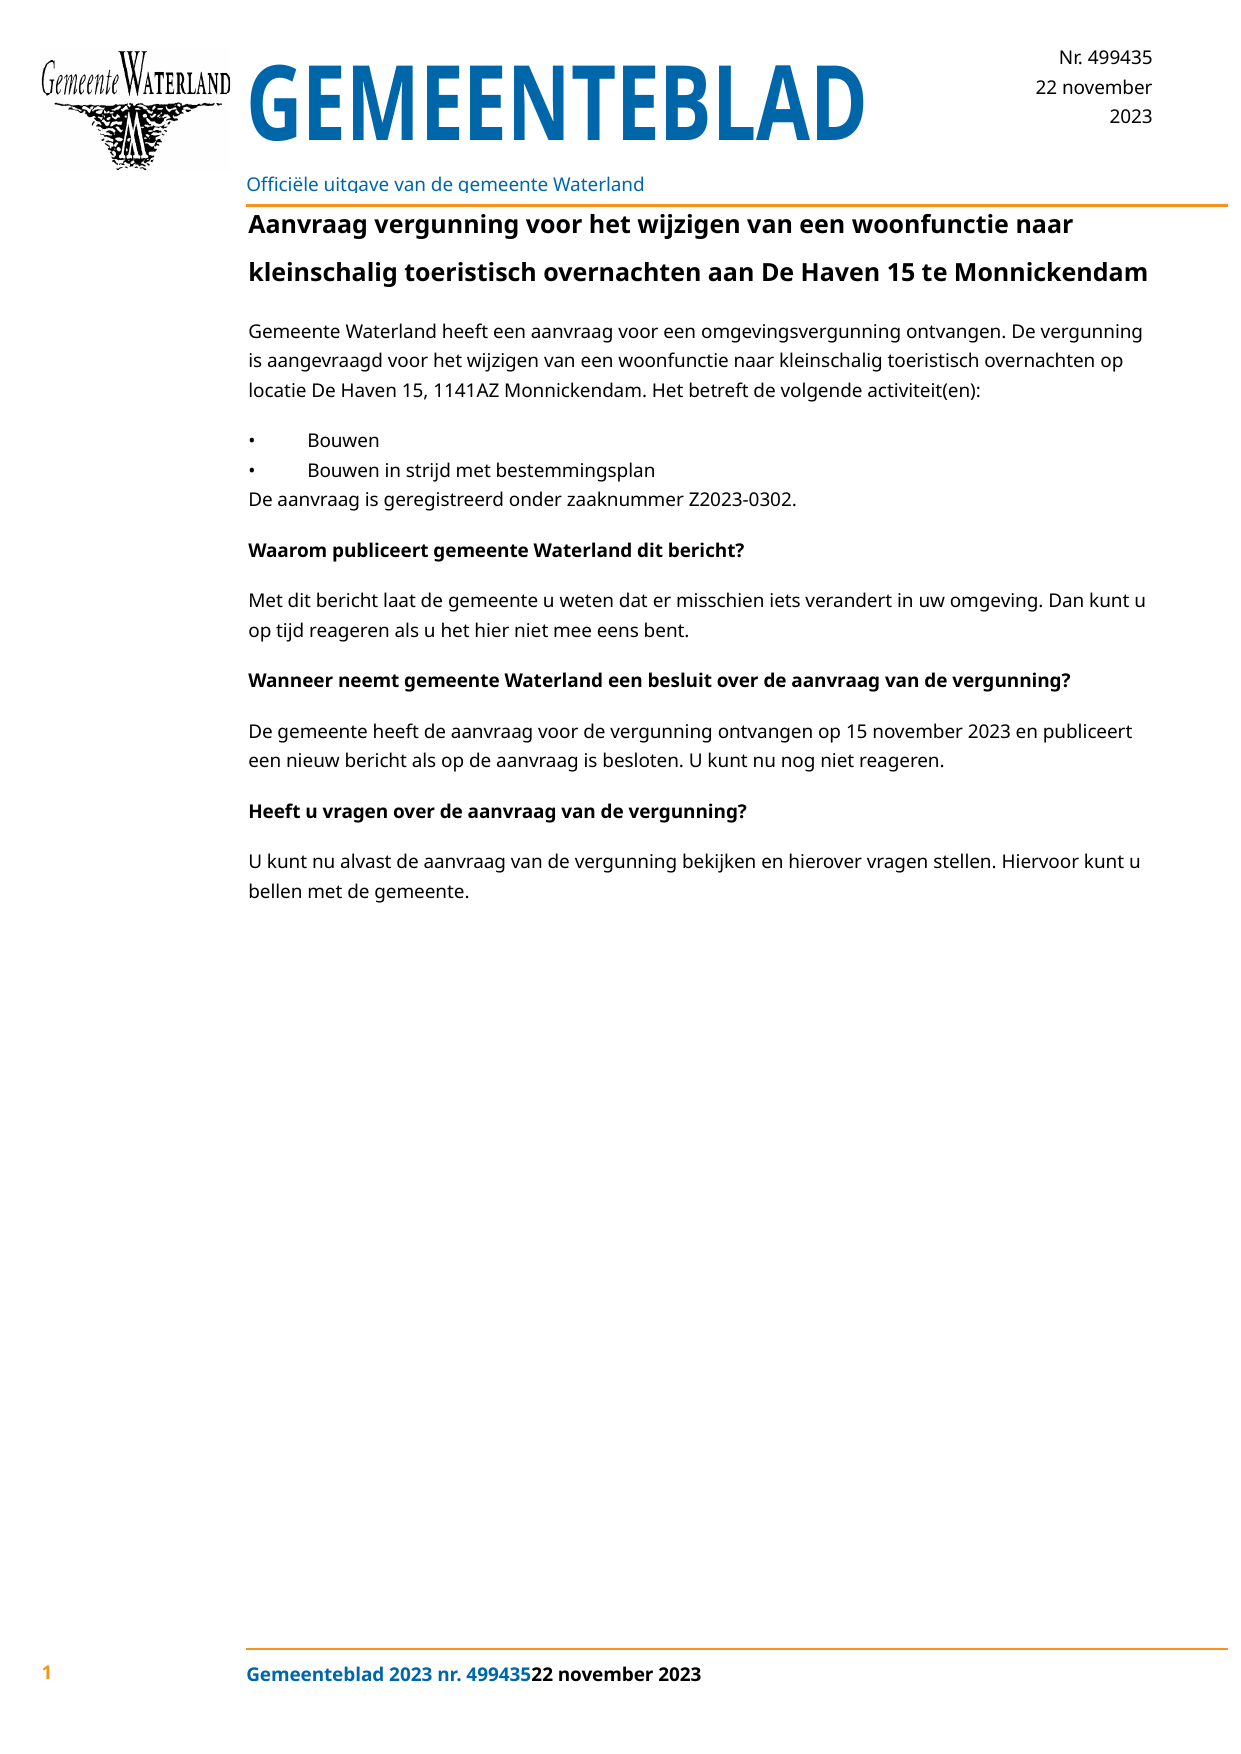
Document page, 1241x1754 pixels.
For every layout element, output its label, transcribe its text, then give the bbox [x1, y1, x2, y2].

text Heeft u vragen over de aanvraag van de vergunning? [248, 798, 1152, 824]
text De aanvraag is geregistreerd onder zaaknummer Z2023-0302. [248, 487, 1152, 512]
text Gemeente Waterland heeft een aanvraag voor een omgevingsvergunning ontvangen. De vergunning is aangevraagd voor het wijzigen van een woonfunctie naar kleinschalig toeristisch overnachten op locatie De Haven 15, 1141AZ Monnickendam. Het betreft de volgende activiteit(en): [248, 318, 1152, 403]
text U kunt nu alvast de aanvraag van de vergunning bekijken en hierover vragen stellen. Hiervoor kunt u bellen met de gemeente. [248, 848, 1152, 904]
list Bouwen in strijd met bestemmingsplan [248, 457, 1152, 483]
text Aanvraag vergunning voor het wijzigen van een woonfunctie naar kleinschalig toeristisch overnachten aan De Haven 15 te Monnickendam [248, 207, 1152, 288]
text Waarom publiceert gemeente Waterland dit bericht? [248, 537, 1152, 563]
list Bouwen [248, 427, 1152, 453]
text Wanneer neemt gemeente Waterland een besluit over de aanvraag van de vergunning? [248, 667, 1152, 693]
text De gemeente heeft de aanvraag voor de vergunning ontvangen op 15 november 2023 en publiceert een nieuw bericht als op de aanvraag is besloten. U kunt nu nog niet reageren. [248, 718, 1152, 773]
text Met dit bericht laat de gemeente u weten dat er misschien iets verandert in uw omgeving. Dan kunt u op tijd reageren als u het hier niet mee eens bent. [248, 587, 1152, 643]
picture [41, 47, 231, 172]
